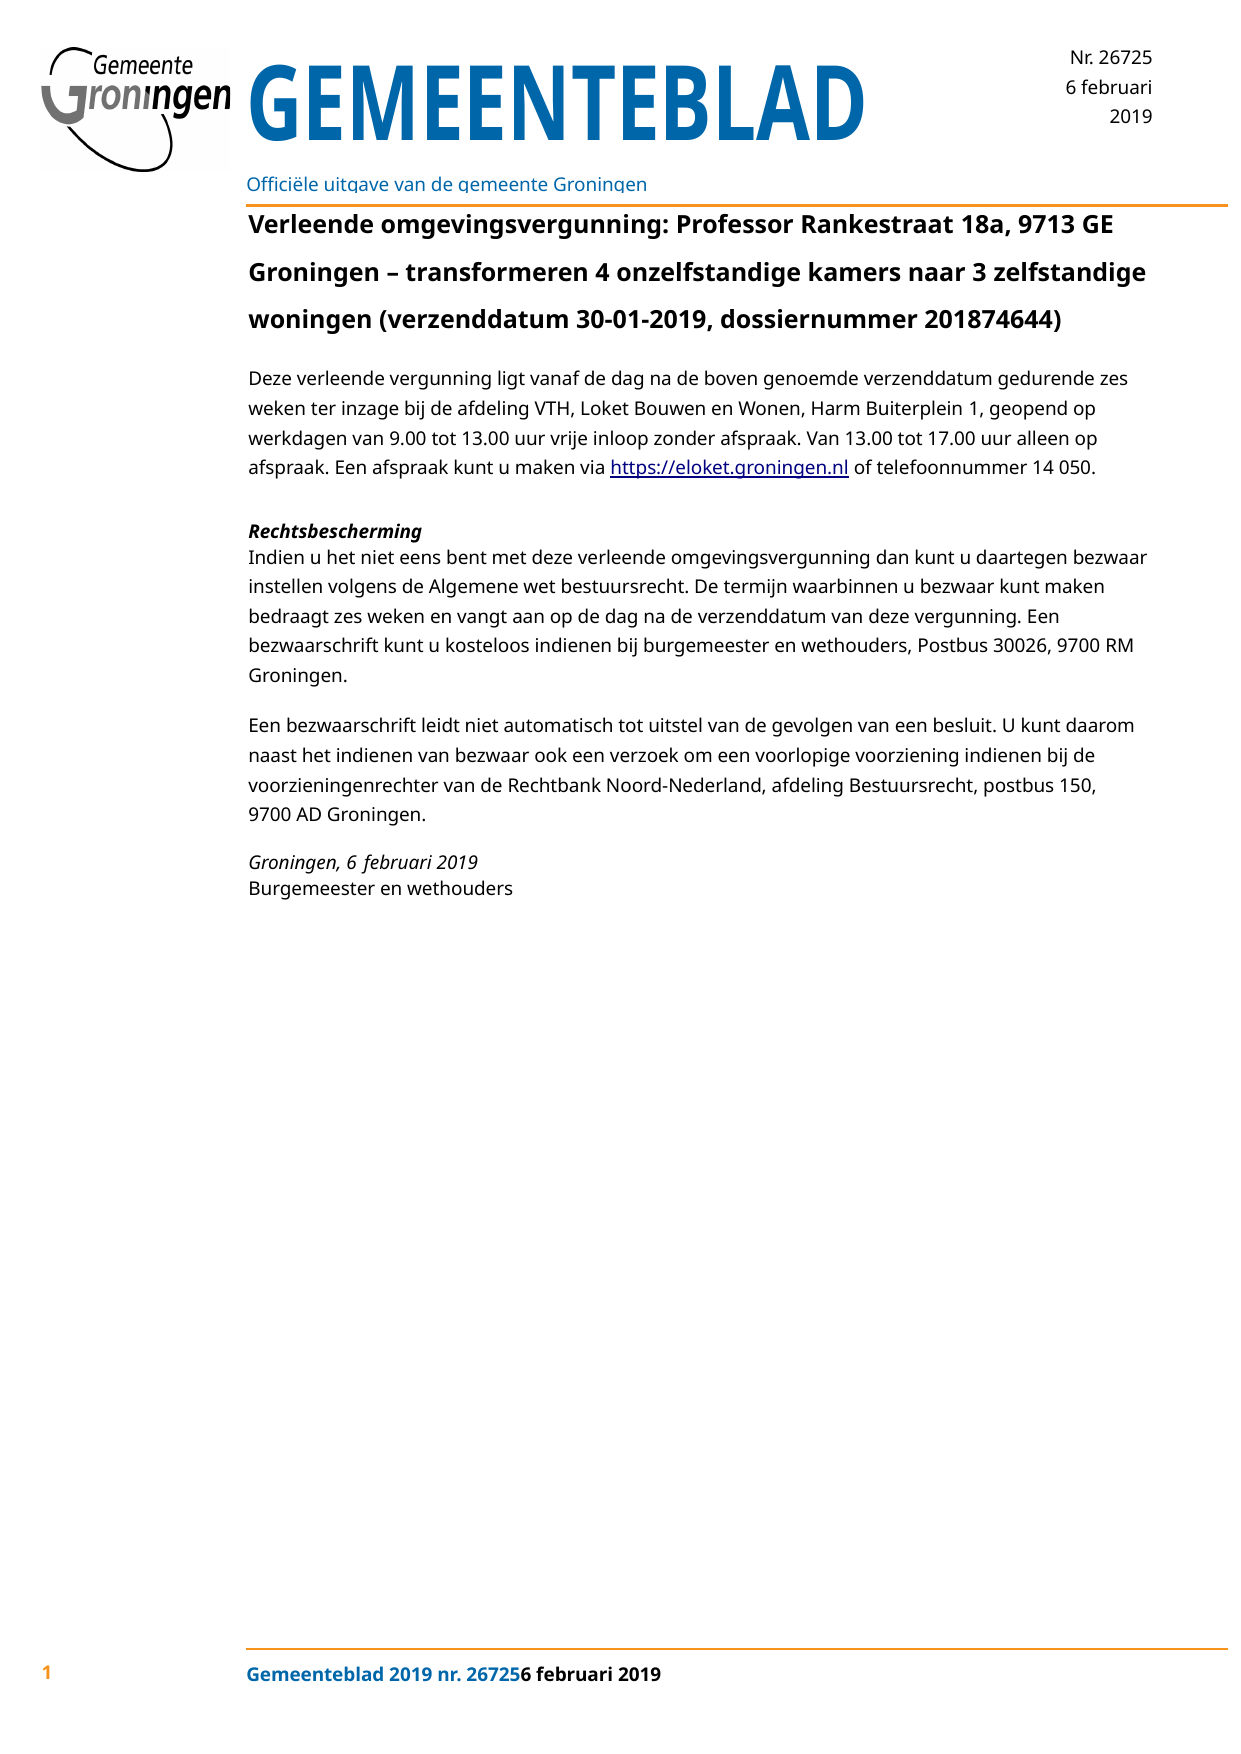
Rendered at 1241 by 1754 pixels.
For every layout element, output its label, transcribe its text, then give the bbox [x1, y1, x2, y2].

text Deze verleende vergunning ligt vanaf de dag na de boven genoemde verzenddatum gedurende zes weken ter inzage bij de afdeling VTH, Loket Bouwen en Wonen, Harm Buiterplein 1, geopend op werkdagen van 9.00 tot 13.00 uur vrije inloop zonder afspraak. Van 13.00 tot 17.00 uur alleen op afspraak. Een afspraak kunt u maken via https://eloket.groningen.nl of telefoonnummer 14 050. [248, 366, 1152, 480]
picture [41, 47, 231, 172]
text Indien u het niet eens bent met deze verleende omgevingsvergunning dan kunt u daartegen bezwaar instellen volgens de Algemene wet bestuursrecht. De termijn waarbinnen u bezwaar kunt maken bedraagt zes weken en vangt aan op de dag na de verzenddatum van deze vergunning. Een bezwaarschrift kunt u kosteloos indienen bij burgemeester en wethouders, Postbus 30026, 9700 RM Groningen. [248, 544, 1152, 688]
text Verleende omgevingsvergunning: Professor Rankestraat 18a, 9713 GE Groningen – transformeren 4 onzelfstandige kamers naar 3 zelfstandige woningen (verzenddatum 30-01-2019, dossiernummer 201874644) [248, 207, 1152, 336]
text Groningen, 6 februari 2019 [248, 849, 1152, 875]
text Burgemeester en wethouders [248, 875, 1152, 901]
text Een bezwaarschrift leidt niet automatisch tot uitstel van de gevolgen van een besluit. U kunt daarom naast het indienen van bezwaar ook een verzoek om een voorlopige voorziening indienen bij de voorzieningenrechter van de Rechtbank Noord-Nederland, afdeling Bestuursrecht, postbus 150, 9700 AD Groningen. [248, 713, 1152, 827]
text Rechtsbescherming [248, 518, 1152, 544]
